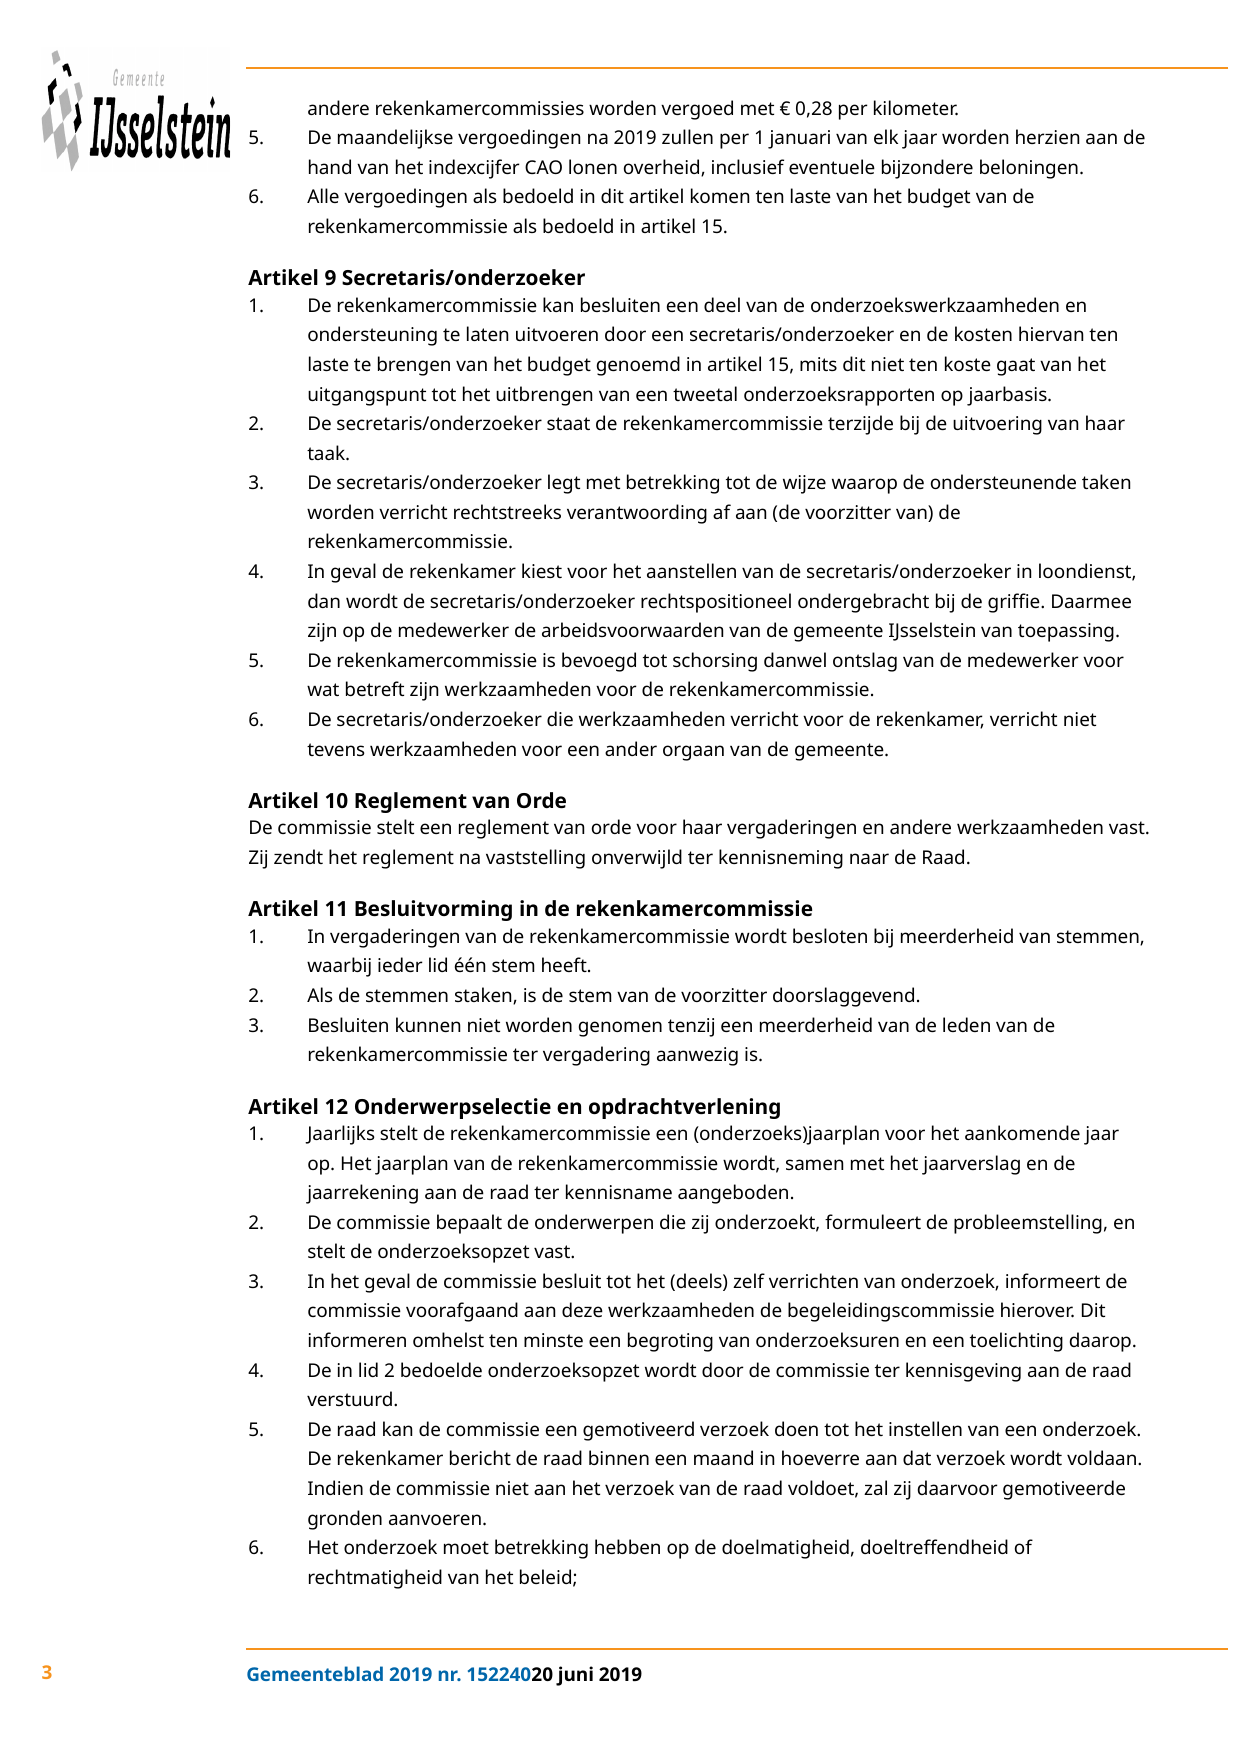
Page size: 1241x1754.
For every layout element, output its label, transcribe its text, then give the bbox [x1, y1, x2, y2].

list In geval de rekenkamer kiest voor het aanstellen van de secretaris/onderzoeker in loondienst, dan wordt de secretaris/onderzoeker rechtspositioneel ondergebracht bij de griffie. Daarmee zijn op de medewerker de arbeidsvoorwaarden van de gemeente IJsselstein van toepassing. [248, 558, 1152, 643]
list De secretaris/onderzoeker legt met betrekking tot de wijze waarop de ondersteunende taken worden verricht rechtstreeks verantwoording af aan (de voorzitter van) de rekenkamercommissie. [248, 469, 1152, 554]
list De maandelijkse vergoedingen na 2019 zullen per 1 januari van elk jaar worden herzien aan de hand van het indexcijfer CAO lonen overheid, inclusief eventuele bijzondere beloningen. [248, 124, 1152, 180]
list Alle vergoedingen als bedoeld in dit artikel komen ten laste van het budget van de rekenkamercommissie als bedoeld in artikel 15. [248, 183, 1152, 239]
list De rekenkamercommissie kan besluiten een deel van de onderzoekswerkzaamheden en ondersteuning te laten uitvoeren door een secretaris/onderzoeker en de kosten hiervan ten laste te brengen van het budget genoemd in artikel 15, mits dit niet ten koste gaat van het uitgangspunt tot het uitbrengen van een tweetal onderzoeksrapporten op jaarbasis. [248, 292, 1152, 406]
list De raad kan de commissie een gemotiveerd verzoek doen tot het instellen van een onderzoek. De rekenkamer bericht de raad binnen een maand in hoeverre aan dat verzoek wordt voldaan. Indien de commissie niet aan het verzoek van de raad voldoet, zal zij daarvoor gemotiveerde gronden aanvoeren. [248, 1416, 1152, 1531]
list De rekenkamercommissie is bevoegd tot schorsing danwel ontslag van de medewerker voor wat betreft zijn werkzaamheden voor de rekenkamercommissie. [248, 647, 1152, 702]
picture [41, 47, 231, 172]
list De secretaris/onderzoeker die werkzaamheden verricht voor de rekenkamer, verricht niet tevens werkzaamheden voor een ander orgaan van de gemeente. [248, 706, 1152, 761]
list Jaarlijks stelt de rekenkamercommissie een (onderzoeks)jaarplan voor het aankomende jaar op. Het jaarplan van de rekenkamercommissie wordt, samen met het jaarverslag en de jaarrekening aan de raad ter kennisname aangeboden. [248, 1120, 1152, 1205]
list De in lid 2 bedoelde onderzoeksopzet wordt door de commissie ter kennisgeving aan de raad verstuurd. [248, 1357, 1152, 1412]
text Artikel 10 Reglement van Orde [248, 786, 1152, 814]
list Het onderzoek moet betrekking hebben op de doelmatigheid, doeltreffendheid of rechtmatigheid van het beleid; [248, 1534, 1152, 1590]
text Artikel 11 Besluitvorming in de rekenkamercommissie [248, 894, 1152, 923]
list Als de stemmen staken, is de stem van de voorzitter doorslaggevend. [248, 982, 1152, 1008]
text De commissie stelt een reglement van orde voor haar vergaderingen en andere werkzaamheden vast. Zij zendt het reglement na vaststelling onverwijld ter kennisneming naar de Raad. [248, 814, 1152, 870]
list Besluiten kunnen niet worden genomen tenzij een meerderheid van de leden van de rekenkamercommissie ter vergadering aanwezig is. [248, 1012, 1152, 1067]
list In vergaderingen van de rekenkamercommissie wordt besloten bij meerderheid van stemmen, waarbij ieder lid één stem heeft. [248, 923, 1152, 978]
list In het geval de commissie besluit tot het (deels) zelf verrichten van onderzoek, informeert de commissie voorafgaand aan deze werkzaamheden de begeleidingscommissie hierover. Dit informeren omhelst ten minste een begroting van onderzoeksuren en een toelichting daarop. [248, 1268, 1152, 1353]
text Artikel 9 Secretaris/onderzoeker [248, 263, 1152, 292]
list De commissie bepaalt de onderwerpen die zij onderzoekt, formuleert de probleemstelling, en stelt de onderzoeksopzet vast. [248, 1209, 1152, 1264]
list De secretaris/onderzoeker staat de rekenkamercommissie terzijde bij de uitvoering van haar taak. [248, 410, 1152, 466]
list andere rekenkamercommissies worden vergoed met € 0,28 per kilometer. [248, 95, 1152, 121]
text Artikel 12 Onderwerpselectie en opdrachtverlening [248, 1092, 1152, 1120]
